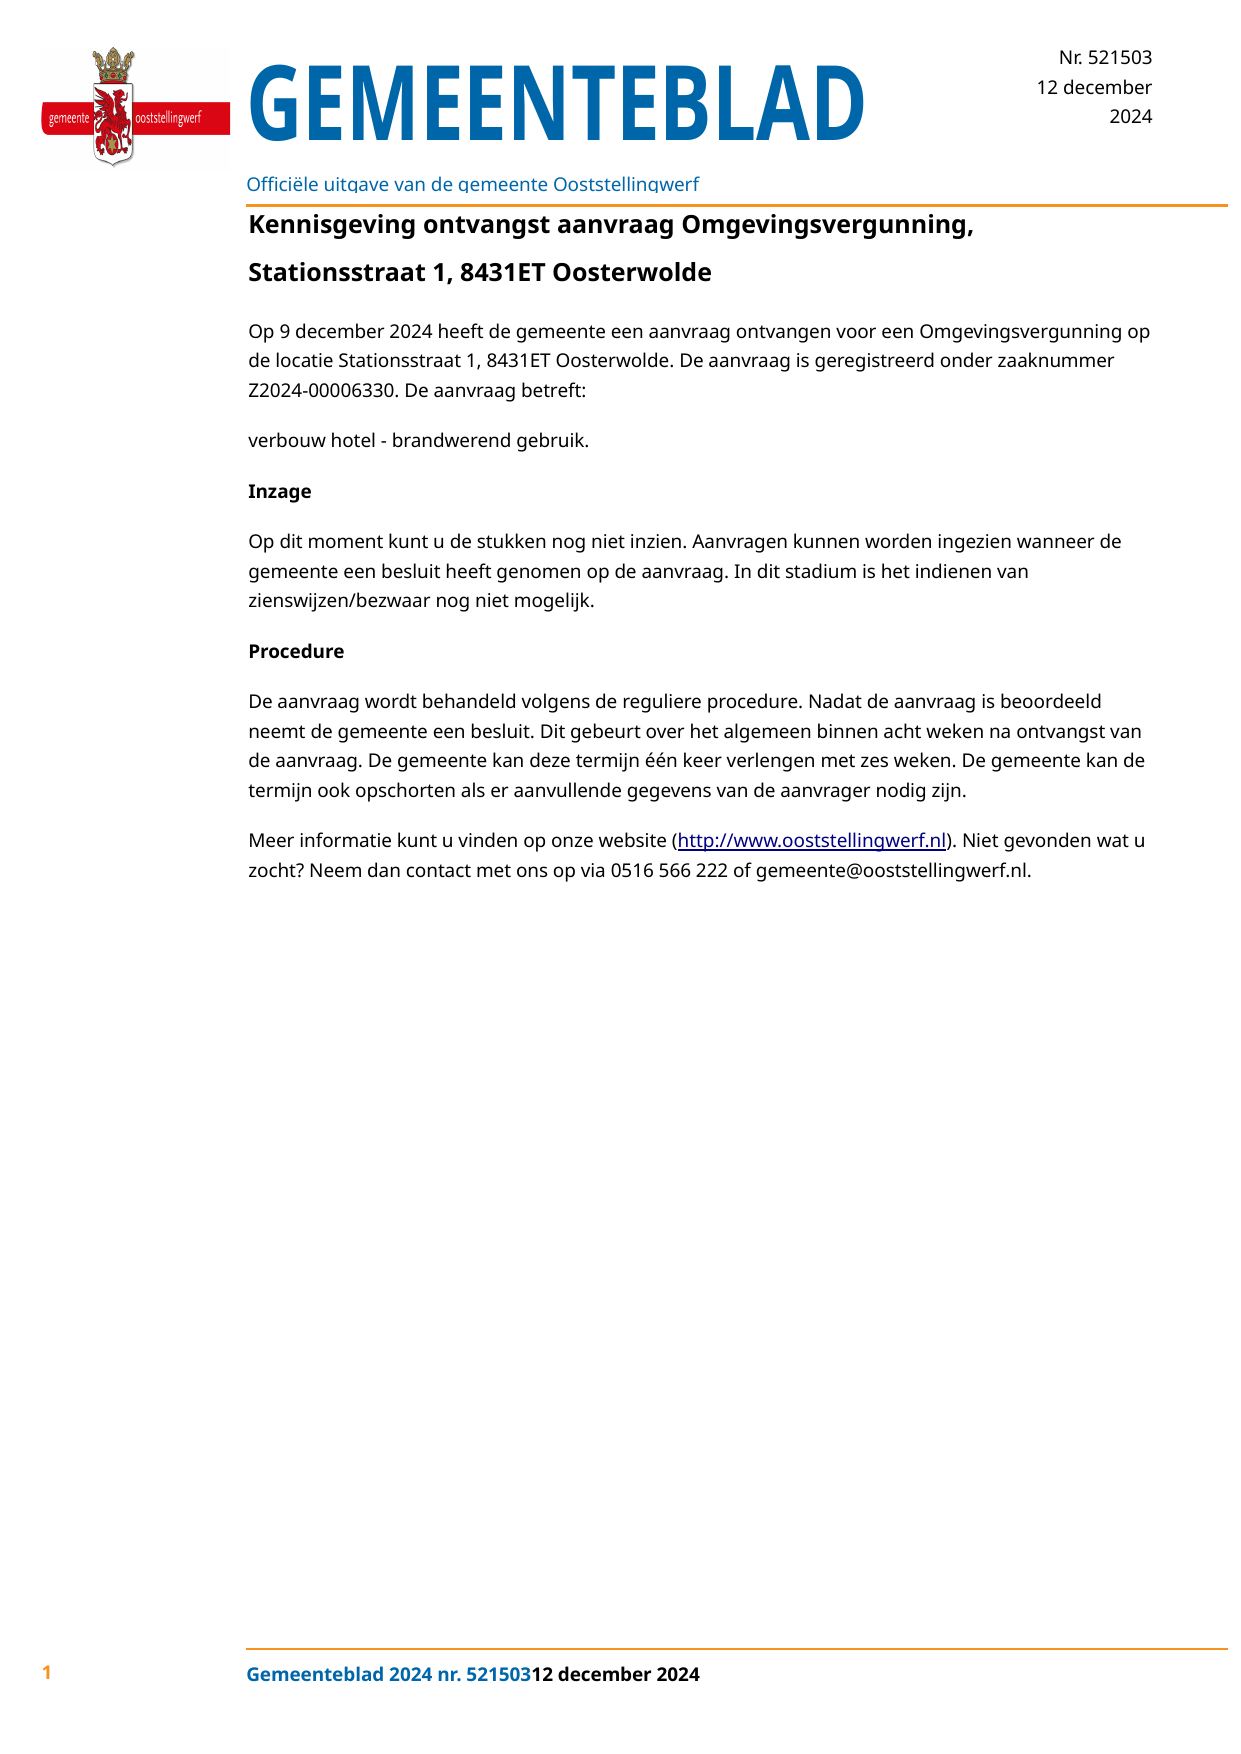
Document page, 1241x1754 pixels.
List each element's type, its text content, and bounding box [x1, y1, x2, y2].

text Op 9 december 2024 heeft de gemeente een aanvraag ontvangen voor een Omgevingsvergunning op de locatie Stationsstraat 1, 8431ET Oosterwolde. De aanvraag is geregistreerd onder zaaknummer Z2024-00006330. De aanvraag betreft: [248, 318, 1152, 403]
text verbouw hotel - brandwerend gebruik. [248, 427, 1152, 453]
text De aanvraag wordt behandeld volgens de reguliere procedure. Nadat de aanvraag is beoordeeld neemt de gemeente een besluit. Dit gebeurt over het algemeen binnen acht weken na ontvangst van de aanvraag. De gemeente kan deze termijn één keer verlengen met zes weken. De gemeente kan de termijn ook opschorten als er aanvullende gegevens van de aanvrager nodig zijn. [248, 688, 1152, 803]
picture [41, 47, 231, 172]
text Meer informatie kunt u vinden op onze website (http://www.ooststellingwerf.nl). Niet gevonden wat u zocht? Neem dan contact met ons op via 0516 566 222 of gemeente@ooststellingwerf.nl. [248, 827, 1152, 883]
text Kennisgeving ontvangst aanvraag Omgevingsvergunning, Stationsstraat 1, 8431ET Oosterwolde [248, 207, 1152, 288]
text Op dit moment kunt u de stukken nog niet inzien. Aanvragen kunnen worden ingezien wanneer de gemeente een besluit heeft genomen op de aanvraag. In dit stadium is het indienen van zienswijzen/bezwaar nog niet mogelijk. [248, 528, 1152, 613]
text Procedure [248, 638, 1152, 664]
text Inzage [248, 478, 1152, 504]
